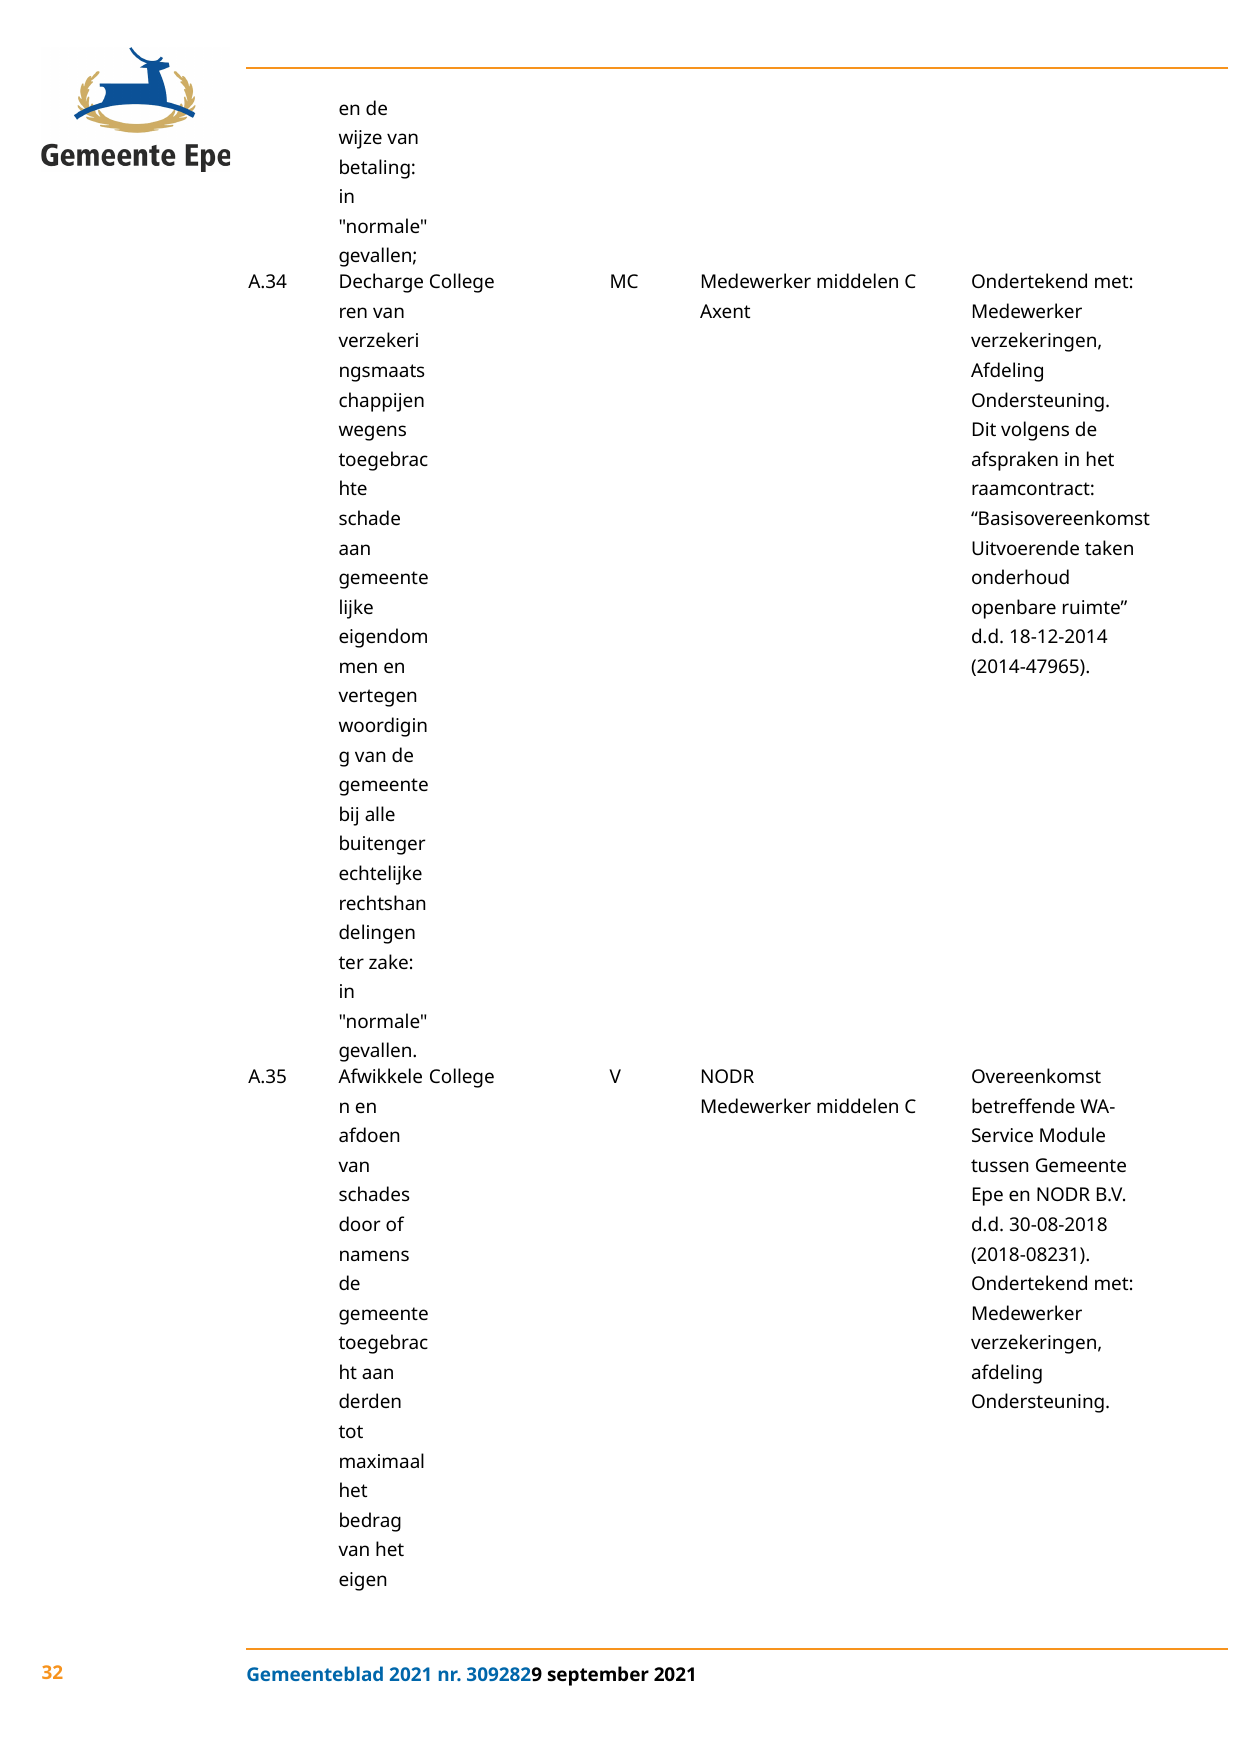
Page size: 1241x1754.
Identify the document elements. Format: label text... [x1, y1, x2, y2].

table_cell NODR Medewerker middelen C [700, 1063, 971, 1592]
picture [41, 47, 231, 172]
table_cell Ondertekend met: Medewerker verzekeringen, Afdeling Ondersteuning. Dit volgens de afspraken in het raamcontract: “Basisovereenkomst Uitvoerende taken onderhoud openbare ruimte” d.d. 18-12-2014 (2014-47965). [971, 269, 1152, 1063]
table_cell Dechargeren van verzekeringsmaatschappijen wegens toegebrachte schade aan gemeentelijke eigendommen en vertegenwoordiging van de gemeente bij alle buitengerechtelijke rechtshandelingen ter zake: in "normale" gevallen. [338, 269, 429, 1063]
table_cell MC [609, 269, 700, 1063]
table_cell [248, 95, 338, 268]
table_cell College [429, 269, 609, 1063]
table_cell A.34 [248, 269, 338, 1063]
table_cell College [429, 1063, 609, 1592]
table_cell Afwikkelen en afdoen van schades door of namens de gemeente toegebracht aan derden tot maximaal het bedrag van het eigen [338, 1063, 429, 1592]
table_cell en de wijze van betaling: in "normale" gevallen; [338, 95, 429, 268]
table_cell Overeenkomst betreffende WA-Service Module tussen Gemeente Epe en NODR B.V. d.d. 30-08-2018 (2018-08231). Ondertekend met: Medewerker verzekeringen, afdeling Ondersteuning. [971, 1063, 1152, 1592]
table_cell [609, 95, 700, 268]
table_cell [971, 95, 1152, 268]
table_cell Medewerker middelen C Axent [700, 269, 971, 1063]
table_cell A.35 [248, 1063, 338, 1592]
table_cell V [609, 1063, 700, 1592]
table_cell [700, 95, 971, 268]
table_cell [429, 95, 609, 268]
